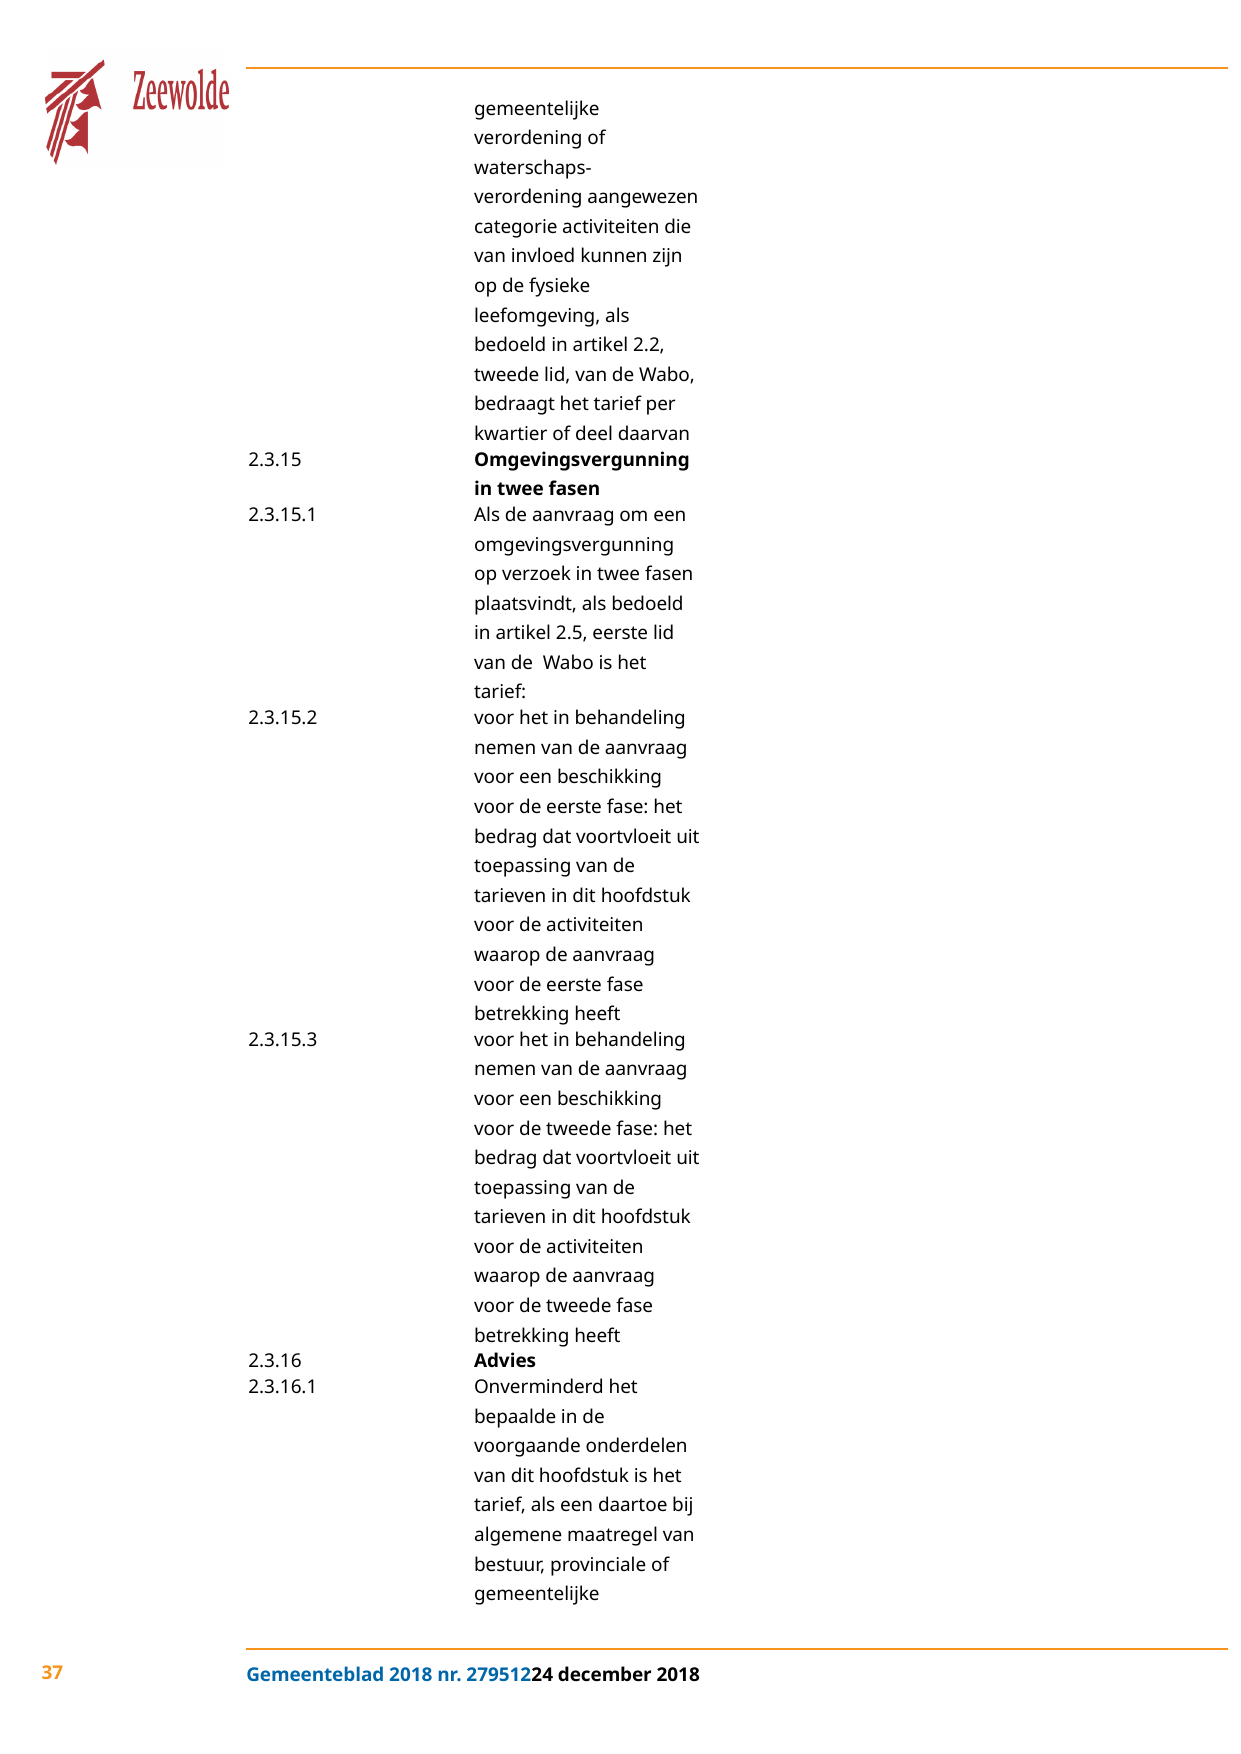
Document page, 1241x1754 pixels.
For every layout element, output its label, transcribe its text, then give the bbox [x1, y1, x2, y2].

table_cell [700, 1373, 926, 1606]
table_cell [700, 501, 926, 704]
table_cell 2.3.15.3 [248, 1026, 474, 1348]
table_cell [926, 705, 1152, 1026]
table_cell 2.3.16 [248, 1348, 474, 1373]
table_cell 2.3.15.1 [248, 501, 474, 704]
table_cell [700, 95, 926, 446]
table_cell [700, 1348, 926, 1373]
table_cell voor het in behandeling nemen van de aanvraag voor een beschikking voor de tweede fase: het bedrag dat voortvloeit uit toepassing van de tarieven in dit hoofdstuk voor de activiteiten waarop de aanvraag voor de tweede fase betrekking heeft [474, 1026, 700, 1348]
table_cell 2.3.15 [248, 446, 474, 501]
table_cell [248, 95, 474, 446]
table_cell [700, 446, 926, 501]
table_cell Advies [474, 1348, 700, 1373]
table_cell [700, 705, 926, 1026]
table_cell [926, 446, 1152, 501]
table_cell [926, 95, 1152, 446]
table_cell voor het in behandeling nemen van de aanvraag voor een beschikking voor de eerste fase: het bedrag dat voortvloeit uit toepassing van de tarieven in dit hoofdstuk voor de activiteiten waarop de aanvraag voor de eerste fase betrekking heeft [474, 705, 700, 1026]
table_cell [926, 501, 1152, 704]
table_cell 2.3.16.1 [248, 1373, 474, 1606]
table_cell 2.3.15.2 [248, 705, 474, 1026]
table_cell Omgevingsvergunning in twee fasen [474, 446, 700, 501]
table_cell [700, 1026, 926, 1348]
table_cell [926, 1026, 1152, 1348]
picture [41, 47, 231, 172]
table_cell Als de aanvraag om een omgevingsvergunning op verzoek in twee fasen plaatsvindt, als bedoeld in artikel 2.5, eerste lid van de Wabo is het tarief: [474, 501, 700, 704]
table_cell [926, 1373, 1152, 1606]
table_cell Onverminderd het bepaalde in de voorgaande onderdelen van dit hoofdstuk is het tarief, als een daartoe bij algemene maatregel van bestuur, provinciale of gemeentelijke [474, 1373, 700, 1606]
table_cell gemeentelijke verordening of waterschaps-verordening aangewezen categorie activiteiten die van invloed kunnen zijn op de fysieke leefomgeving, als bedoeld in artikel 2.2, tweede lid, van de Wabo, bedraagt het tarief per kwartier of deel daarvan [474, 95, 700, 446]
table_cell [926, 1348, 1152, 1373]
